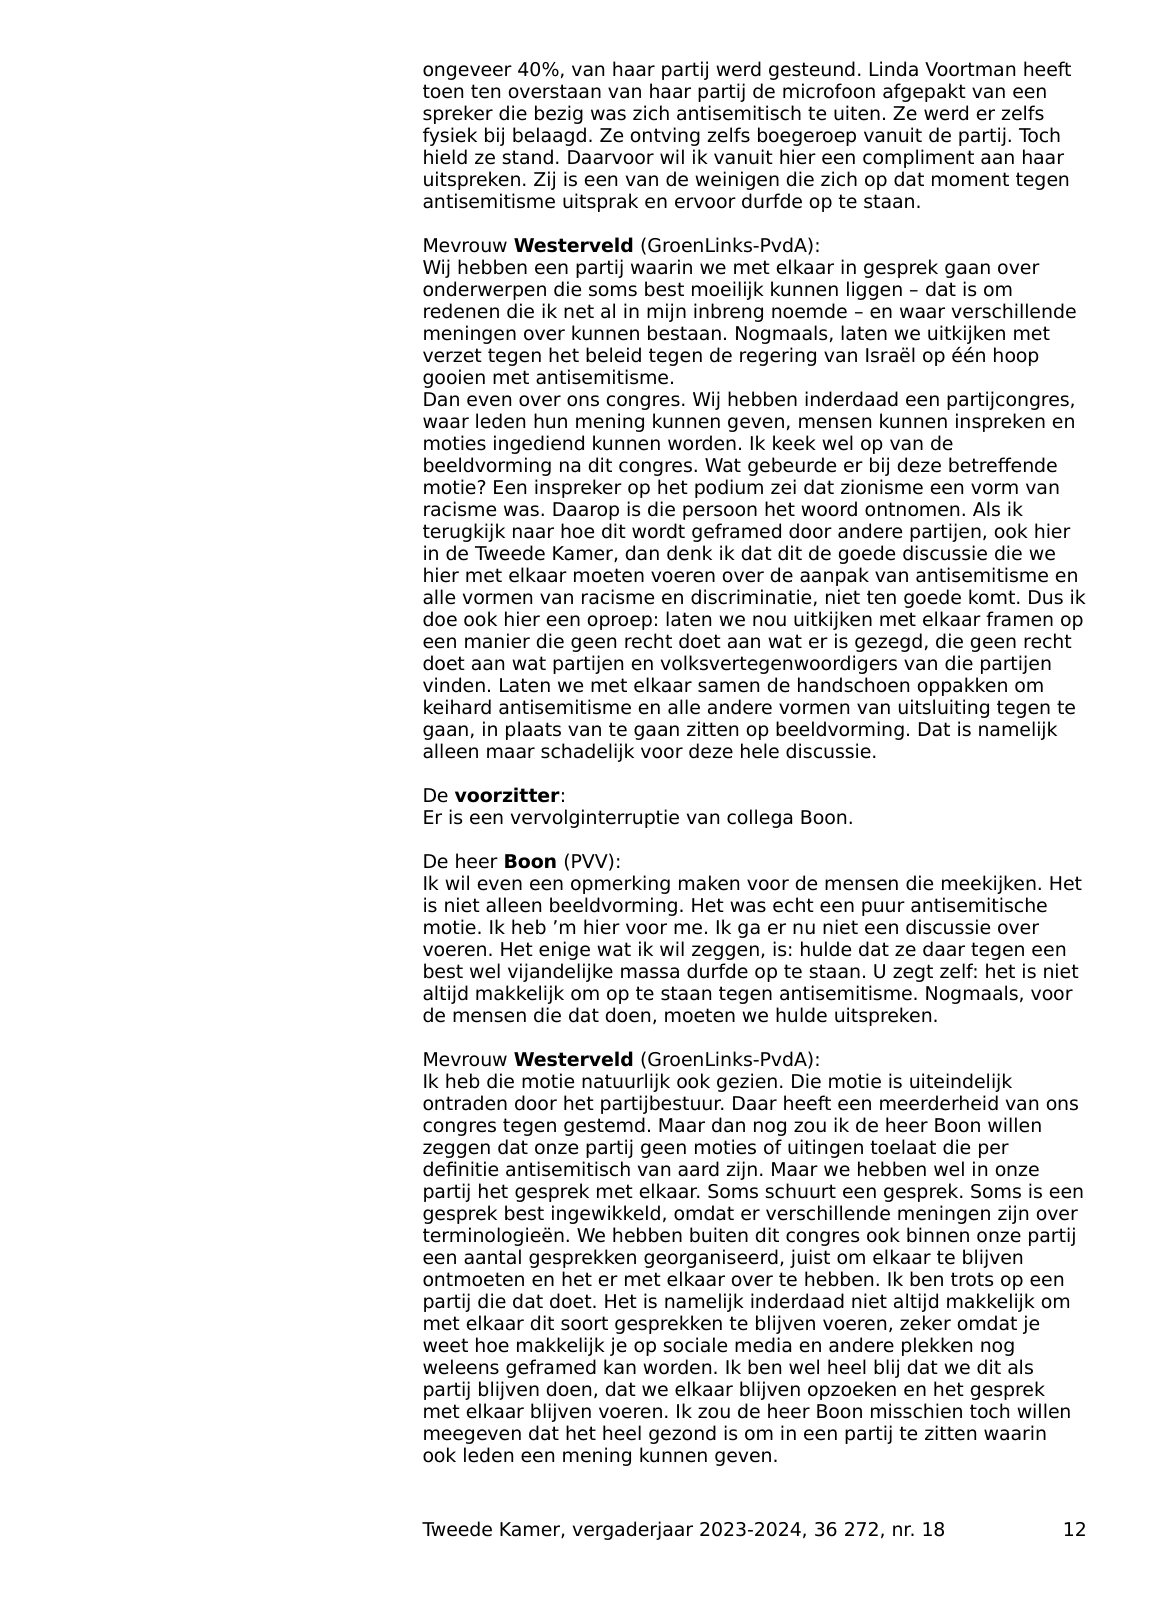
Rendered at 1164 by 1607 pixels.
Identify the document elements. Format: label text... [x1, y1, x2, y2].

text Ik heb die motie natuurlijk ook gezien. Die motie is uiteindelijk ontraden door het partijbestuur. Daar heeft een meerderheid van ons congres tegen gestemd. Maar dan nog zou ik de heer Boon willen zeggen dat onze partij geen moties of uitingen toelaat die per definitie antisemitisch van aard zijn. Maar we hebben wel in onze partij het gesprek met elkaar. Soms schuurt een gesprek. Soms is een gesprek best ingewikkeld, omdat er verschillende meningen zijn over terminologieën. We hebben buiten dit congres ook binnen onze partij een aantal gesprekken georganiseerd, juist om elkaar te blijven ontmoeten en het er met elkaar over te hebben. Ik ben trots op een partij die dat doet. Het is namelijk inderdaad niet altijd makkelijk om met elkaar dit soort gesprekken te blijven voeren, zeker omdat je weet hoe makkelijk je op sociale media en andere plekken nog weleens geframed kan worden. Ik ben wel heel blij dat we dit als partij blijven doen, dat we elkaar blijven opzoeken en het gesprek met elkaar blijven voeren. Ik zou de heer Boon misschien toch willen meegeven dat het heel gezond is om in een partij te zitten waarin ook leden een mening kunnen geven. [422, 1071, 1087, 1467]
text De voorzitter: [422, 785, 1087, 807]
text Mevrouw Westerveld (GroenLinks-PvdA): [422, 235, 1087, 257]
text Dan even over ons congres. Wij hebben inderdaad een partijcongres, waar leden hun mening kunnen geven, mensen kunnen inspreken en moties ingediend kunnen worden. Ik keek wel op van de beeldvorming na dit congres. Wat gebeurde er bij deze betreffende motie? Een inspreker op het podium zei dat zionisme een vorm van racisme was. Daarop is die persoon het woord ontnomen. Als ik terugkijk naar hoe dit wordt geframed door andere partijen, ook hier in de Tweede Kamer, dan denk ik dat dit de goede discussie die we hier met elkaar moeten voeren over de aanpak van antisemitisme en alle vormen van racisme en discriminatie, niet ten goede komt. Dus ik doe ook hier een oproep: laten we nou uitkijken met elkaar framen op een manier die geen recht doet aan wat er is gezegd, die geen recht doet aan wat partijen en volksvertegenwoordigers van die partijen vinden. Laten we met elkaar samen de handschoen oppakken om keihard antisemitisme en alle andere vormen van uitsluiting tegen te gaan, in plaats van te gaan zitten op beeldvorming. Dat is namelijk alleen maar schadelijk voor deze hele discussie. [422, 389, 1087, 763]
text De heer Boon (PVV): [422, 851, 1087, 873]
text Er is een vervolginterruptie van collega Boon. [422, 807, 1087, 829]
text Mevrouw Westerveld (GroenLinks-PvdA): [422, 1049, 1087, 1071]
text ongeveer 40%, van haar partij werd gesteund. Linda Voortman heeft toen ten overstaan van haar partij de microfoon afgepakt van een spreker die bezig was zich antisemitisch te uiten. Ze werd er zelfs fysiek bij belaagd. Ze ontving zelfs boegeroep vanuit de partij. Toch hield ze stand. Daarvoor wil ik vanuit hier een compliment aan haar uitspreken. Zij is een van de weinigen die zich op dat moment tegen antisemitisme uitsprak en ervoor durfde op te staan. [422, 59, 1087, 213]
text Wij hebben een partij waarin we met elkaar in gesprek gaan over onderwerpen die soms best moeilijk kunnen liggen – dat is om redenen die ik net al in mijn inbreng noemde – en waar verschillende meningen over kunnen bestaan. Nogmaals, laten we uitkijken met verzet tegen het beleid tegen de regering van Israël op één hoop gooien met antisemitisme. [422, 257, 1087, 389]
text Ik wil even een opmerking maken voor de mensen die meekijken. Het is niet alleen beeldvorming. Het was echt een puur antisemitische motie. Ik heb ’m hier voor me. Ik ga er nu niet een discussie over voeren. Het enige wat ik wil zeggen, is: hulde dat ze daar tegen een best wel vijandelijke massa durfde op te staan. U zegt zelf: het is niet altijd makkelijk om op te staan tegen antisemitisme. Nogmaals, voor de mensen die dat doen, moeten we hulde uitspreken. [422, 873, 1087, 1027]
